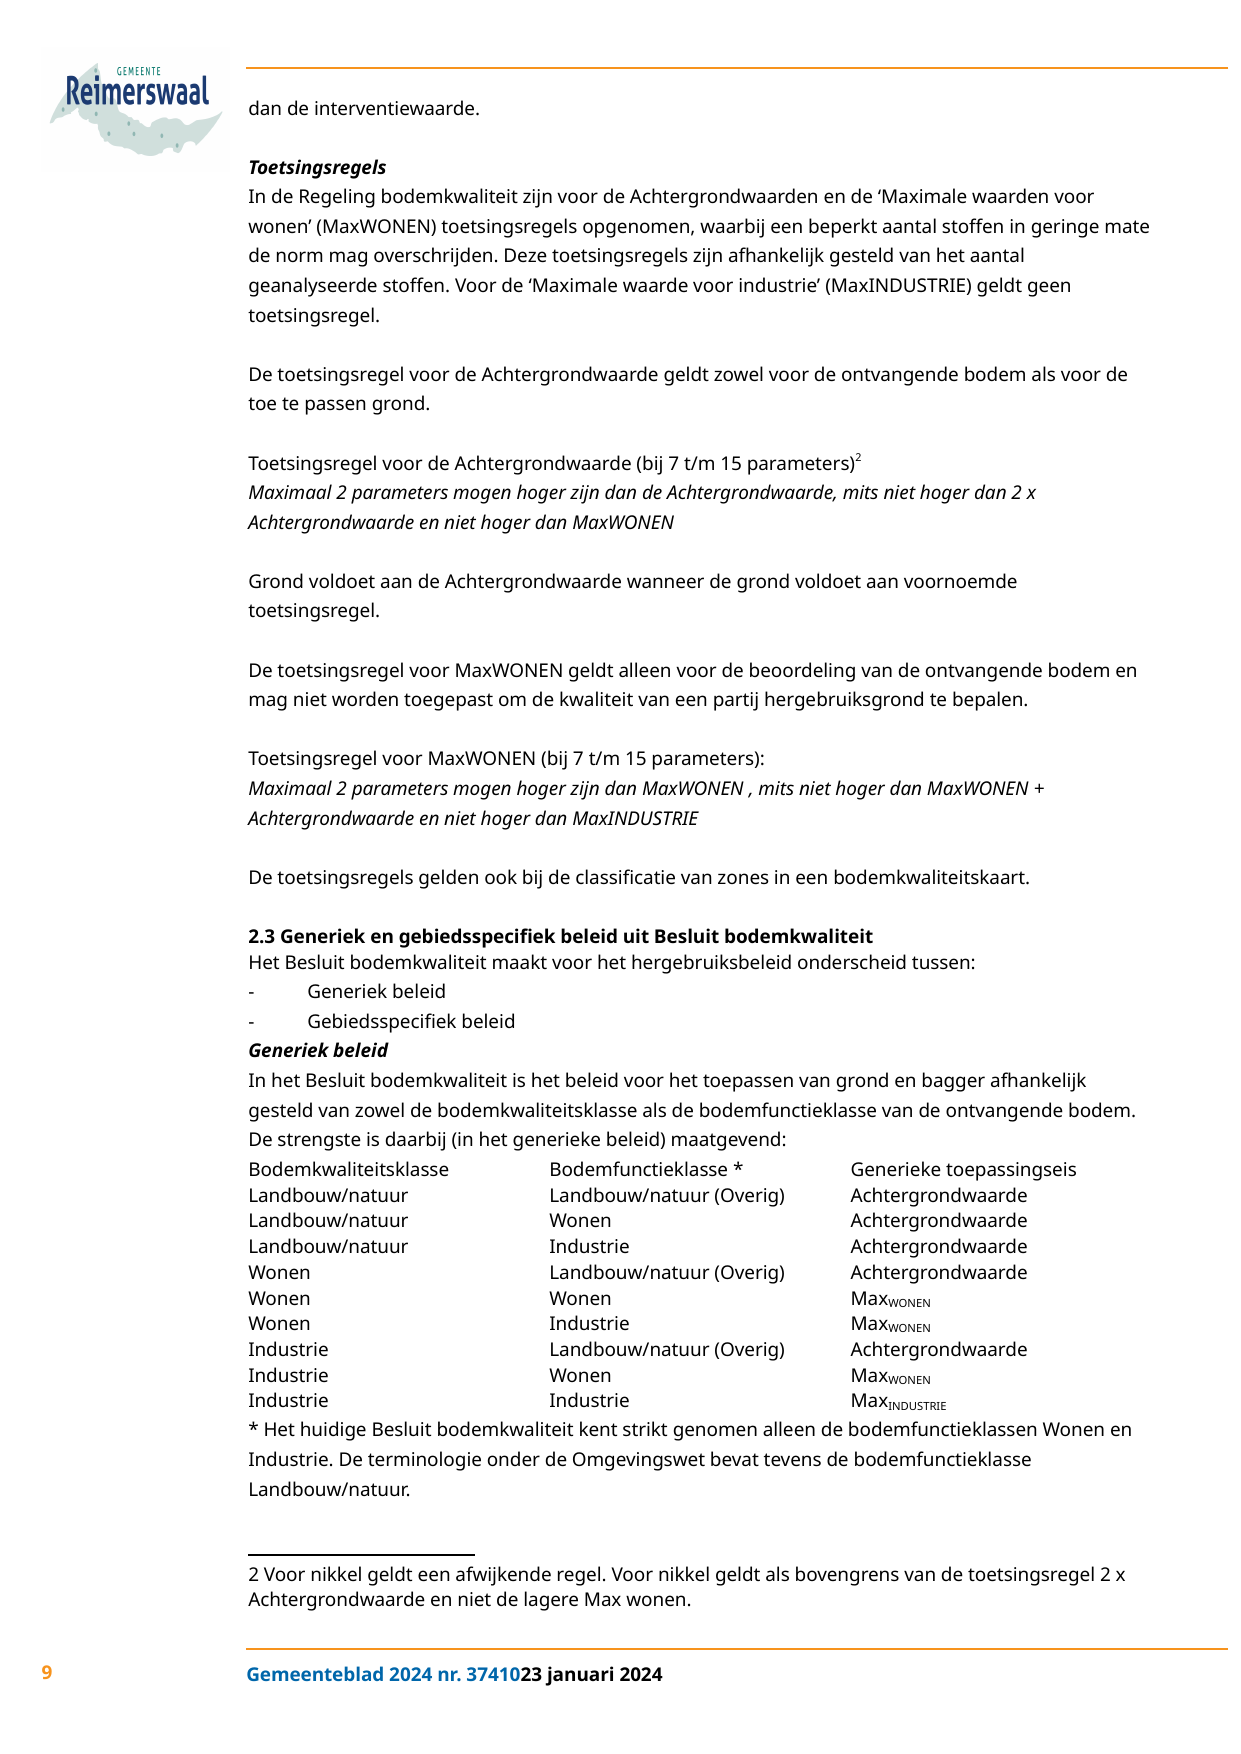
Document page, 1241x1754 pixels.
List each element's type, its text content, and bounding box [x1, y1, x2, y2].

text Toetsingsregel voor MaxWONEN (bij 7 t/m 15 parameters): [248, 746, 1152, 771]
text Het Besluit bodemkwaliteit maakt voor het hergebruiksbeleid onderscheid tussen: [248, 949, 1152, 974]
table_cell Landbouw/natuur (Overig) [549, 1336, 850, 1362]
table_cell Industrie [248, 1362, 549, 1388]
text Voor nikkel geldt een afwijkende regel. Voor nikkel geldt als bovengrens van de toetsingsregel 2 x Achtergrondwaarde en niet de lagere Max wonen. [248, 1561, 1152, 1612]
table_cell Wonen [248, 1259, 549, 1285]
table_cell Landbouw/natuur [248, 1233, 549, 1259]
text In de Regeling bodemkwaliteit zijn voor de Achtergrondwaarden en de ‘Maximale waarden voor wonen’ (MaxWONEN) toetsingsregels opgenomen, waarbij een beperkt aantal stoffen in geringe mate de norm mag overschrijden. Deze toetsingsregels zijn afhankelijk gesteld van het aantal geanalyseerde stoffen. Voor de ‘Maximale waarde voor industrie’ (MaxINDUSTRIE) geldt geen toetsingsregel. [248, 183, 1152, 328]
text De toetsingsregel voor de Achtergrondwaarde geldt zowel voor de ontvangende bodem als voor de toe te passen grond. [248, 361, 1152, 416]
table_cell MaxWONEN [850, 1310, 1152, 1336]
picture [41, 47, 231, 172]
text dan de interventiewaarde. [248, 95, 1152, 121]
text * Het huidige Besluit bodemkwaliteit kent strikt genomen alleen de bodemfunctieklassen Wonen en Industrie. De terminologie onder de Omgevingswet bevat tevens de bodemfunctieklasse Landbouw/natuur. [248, 1417, 1152, 1501]
table_cell Landbouw/natuur (Overig) [549, 1182, 850, 1207]
table_header Generieke toepassingseis [850, 1156, 1152, 1182]
table_cell Wonen [549, 1362, 850, 1388]
table_cell Wonen [549, 1208, 850, 1233]
table_cell Achtergrondwaarde [850, 1233, 1152, 1259]
table_cell Achtergrondwaarde [850, 1336, 1152, 1362]
table_cell Landbouw/natuur [248, 1208, 549, 1233]
table_cell Wonen [248, 1285, 549, 1310]
text De toetsingsregel voor MaxWONEN geldt alleen voor de beoordeling van de ontvangende bodem en mag niet worden toegepast om de kwaliteit van een partij hergebruiksgrond te bepalen. [248, 657, 1152, 712]
table_cell Achtergrondwaarde [850, 1259, 1152, 1285]
table_cell Wonen [549, 1285, 850, 1310]
text Maximaal 2 parameters mogen hoger zijn dan de Achtergrondwaarde, mits niet hoger dan 2 x Achtergrondwaarde en niet hoger dan MaxWONEN [248, 479, 1152, 535]
table_cell Industrie [549, 1310, 850, 1336]
text Maximaal 2 parameters mogen hoger zijn dan MaxWONEN , mits niet hoger dan MaxWONEN + Achtergrondwaarde en niet hoger dan MaxINDUSTRIE [248, 775, 1152, 831]
text Grond voldoet aan de Achtergrondwaarde wanneer de grond voldoet aan voornoemde toetsingsregel. [248, 568, 1152, 623]
text De toetsingsregels gelden ook bij de classificatie van zones in een bodemkwaliteitskaart. [248, 864, 1152, 890]
list Gebiedsspecifiek beleid [248, 1008, 1152, 1034]
text In het Besluit bodemkwaliteit is het beleid voor het toepassen van grond en bagger afhankelijk gesteld van zowel de bodemkwaliteitsklasse als de bodemfunctieklasse van de ontvangende bodem. De strengste is daarbij (in het generieke beleid) maatgevend: [248, 1067, 1152, 1152]
table_cell MaxINDUSTRIE [850, 1388, 1152, 1413]
table_cell Achtergrondwaarde [850, 1182, 1152, 1207]
table_cell Landbouw/natuur [248, 1182, 549, 1207]
text Generiek beleid [248, 1038, 1152, 1063]
text 2.3 Generiek en gebiedsspecifiek beleid uit Besluit bodemkwaliteit [248, 923, 1152, 949]
table_cell Industrie [549, 1388, 850, 1413]
table_cell Industrie [248, 1388, 549, 1413]
table_cell MaxWONEN [850, 1362, 1152, 1388]
list Generiek beleid [248, 978, 1152, 1004]
table_cell Industrie [248, 1336, 549, 1362]
table_cell Industrie [549, 1233, 850, 1259]
text Toetsingsregel voor de Achtergrondwaarde (bij 7 t/m 15 parameters) [248, 450, 1152, 476]
text Toetsingsregels [248, 154, 1152, 180]
table_cell Landbouw/natuur (Overig) [549, 1259, 850, 1285]
table_header Bodemfunctieklasse * [549, 1156, 850, 1182]
table_header Bodemkwaliteitsklasse [248, 1156, 549, 1182]
table_cell Wonen [248, 1310, 549, 1336]
table_cell MaxWONEN [850, 1285, 1152, 1310]
table_cell Achtergrondwaarde [850, 1208, 1152, 1233]
